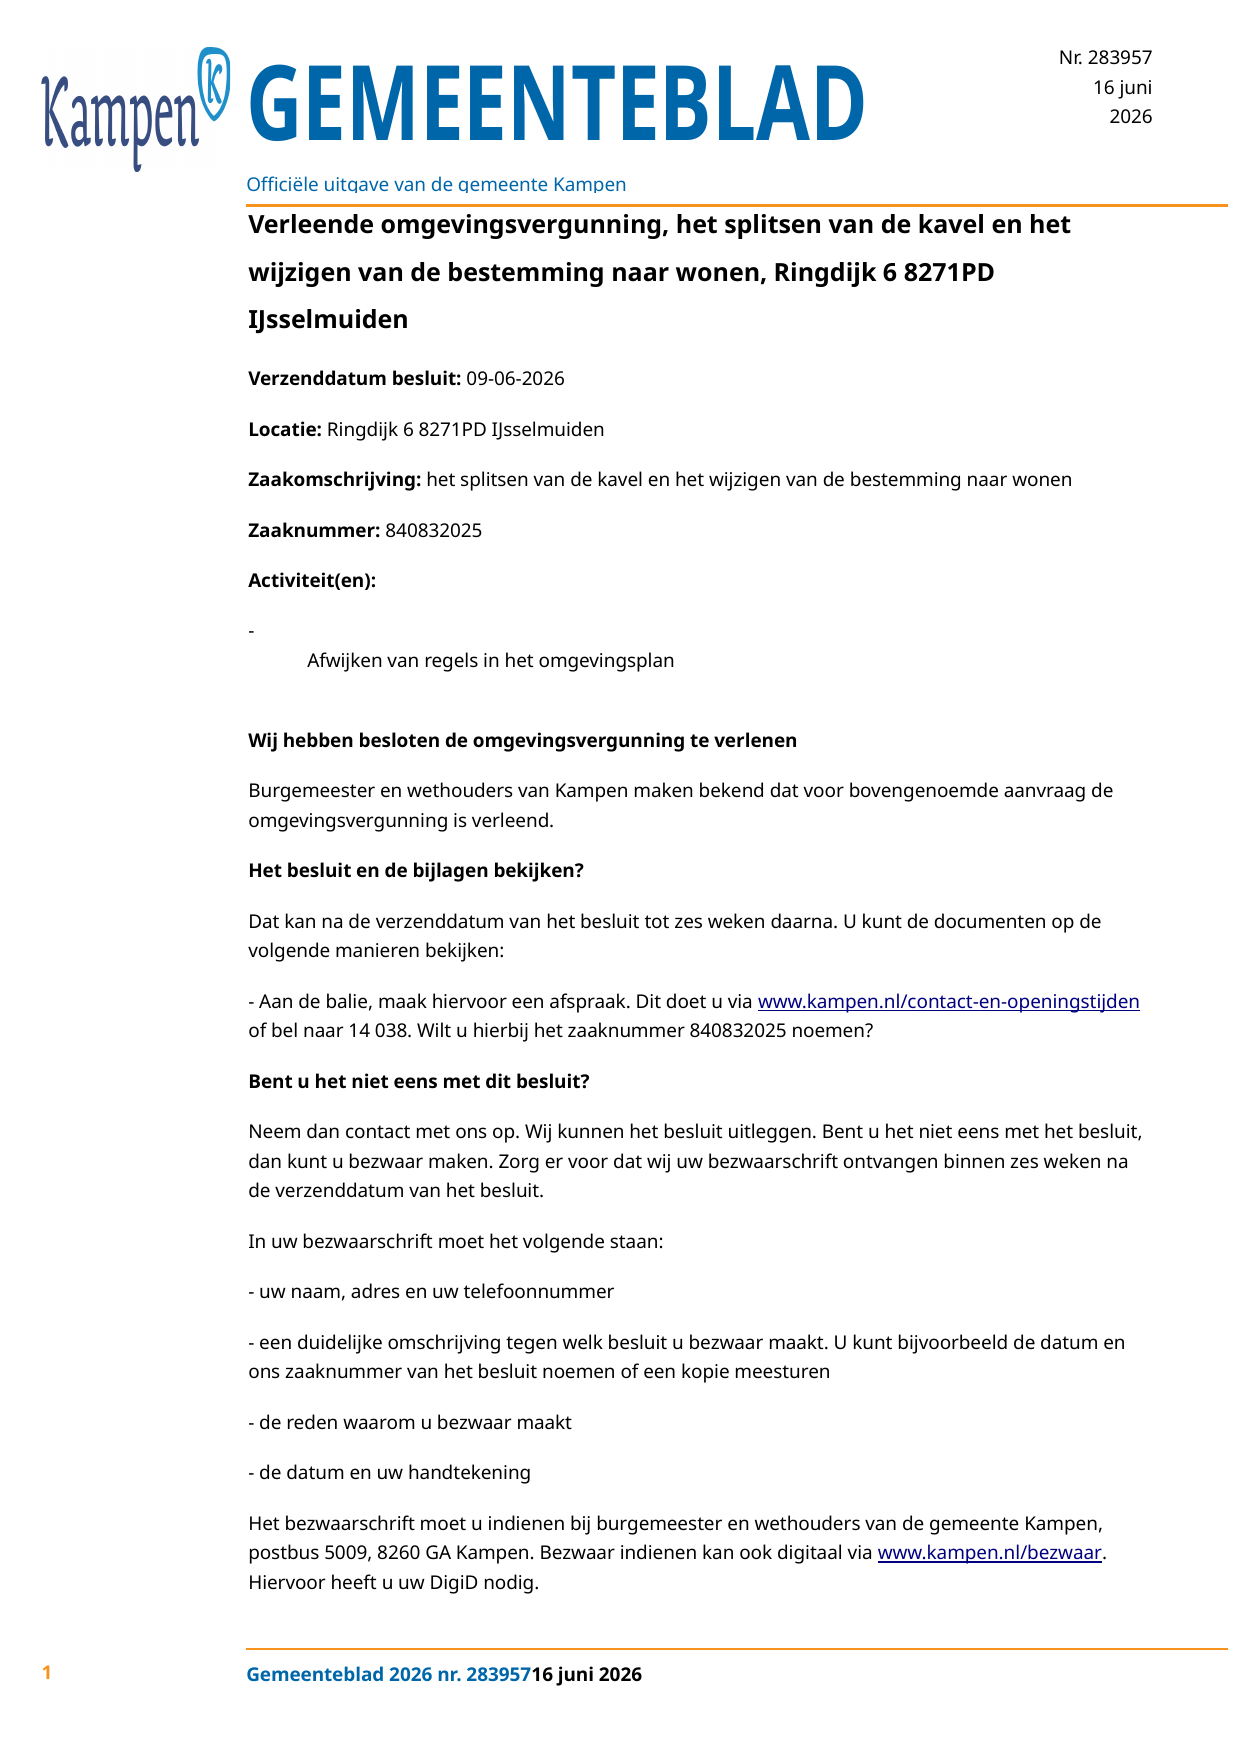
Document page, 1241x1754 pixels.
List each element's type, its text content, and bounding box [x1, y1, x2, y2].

text - Aan de balie, maak hiervoor een afspraak. Dit doet u via www.kampen.nl/contact-en-openingstijden of bel naar 14 038. Wilt u hierbij het zaaknummer 840832025 noemen? [248, 988, 1152, 1043]
text Bent u het niet eens met dit besluit? [248, 1068, 1152, 1094]
text Activiteit(en): [248, 567, 1152, 593]
text Verleende omgevingsvergunning, het splitsen van de kavel en het wijzigen van de bestemming naar wonen, Ringdijk 6 8271PD IJsselmuiden [248, 207, 1152, 336]
text Verzenddatum besluit: 09-06-2026 [248, 366, 1152, 391]
text Zaaknummer: 840832025 [248, 517, 1152, 542]
text - een duidelijke omschrijving tegen welk besluit u bezwaar maakt. U kunt bijvoorbeeld de datum en ons zaaknummer van het besluit noemen of een kopie meesturen [248, 1329, 1152, 1384]
text Neem dan contact met ons op. Wij kunnen het besluit uitleggen. Bent u het niet eens met het besluit, dan kunt u bezwaar maken. Zorg er voor dat wij uw bezwaarschrift ontvangen binnen zes weken na de verzenddatum van het besluit. [248, 1118, 1152, 1203]
text - de reden waarom u bezwaar maakt [248, 1409, 1152, 1434]
text Wij hebben besloten de omgevingsvergunning te verlenen [248, 727, 1152, 753]
text Locatie: Ringdijk 6 8271PD IJsselmuiden [248, 416, 1152, 442]
text - de datum en uw handtekening [248, 1459, 1152, 1485]
list Afwijken van regels in het omgevingsplan [248, 647, 1152, 673]
text Burgemeester en wethouders van Kampen maken bekend dat voor bovengenoemde aanvraag de omgevingsvergunning is verleend. [248, 778, 1152, 833]
text - uw naam, adres en uw telefoonnummer [248, 1278, 1152, 1304]
text In uw bezwaarschrift moet het volgende staan: [248, 1228, 1152, 1254]
picture [41, 47, 231, 172]
text Dat kan na de verzenddatum van het besluit tot zes weken daarna. U kunt de documenten op de volgende manieren bekijken: [248, 908, 1152, 963]
text Zaakomschrijving: het splitsen van de kavel en het wijzigen van de bestemming naar wonen [248, 466, 1152, 492]
text Het bezwaarschrift moet u indienen bij burgemeester en wethouders van de gemeente Kampen, postbus 5009, 8260 GA Kampen. Bezwaar indienen kan ook digitaal via www.kampen.nl/bezwaar. Hiervoor heeft u uw DigiD nodig. [248, 1510, 1152, 1594]
text Het besluit en de bijlagen bekijken? [248, 858, 1152, 883]
